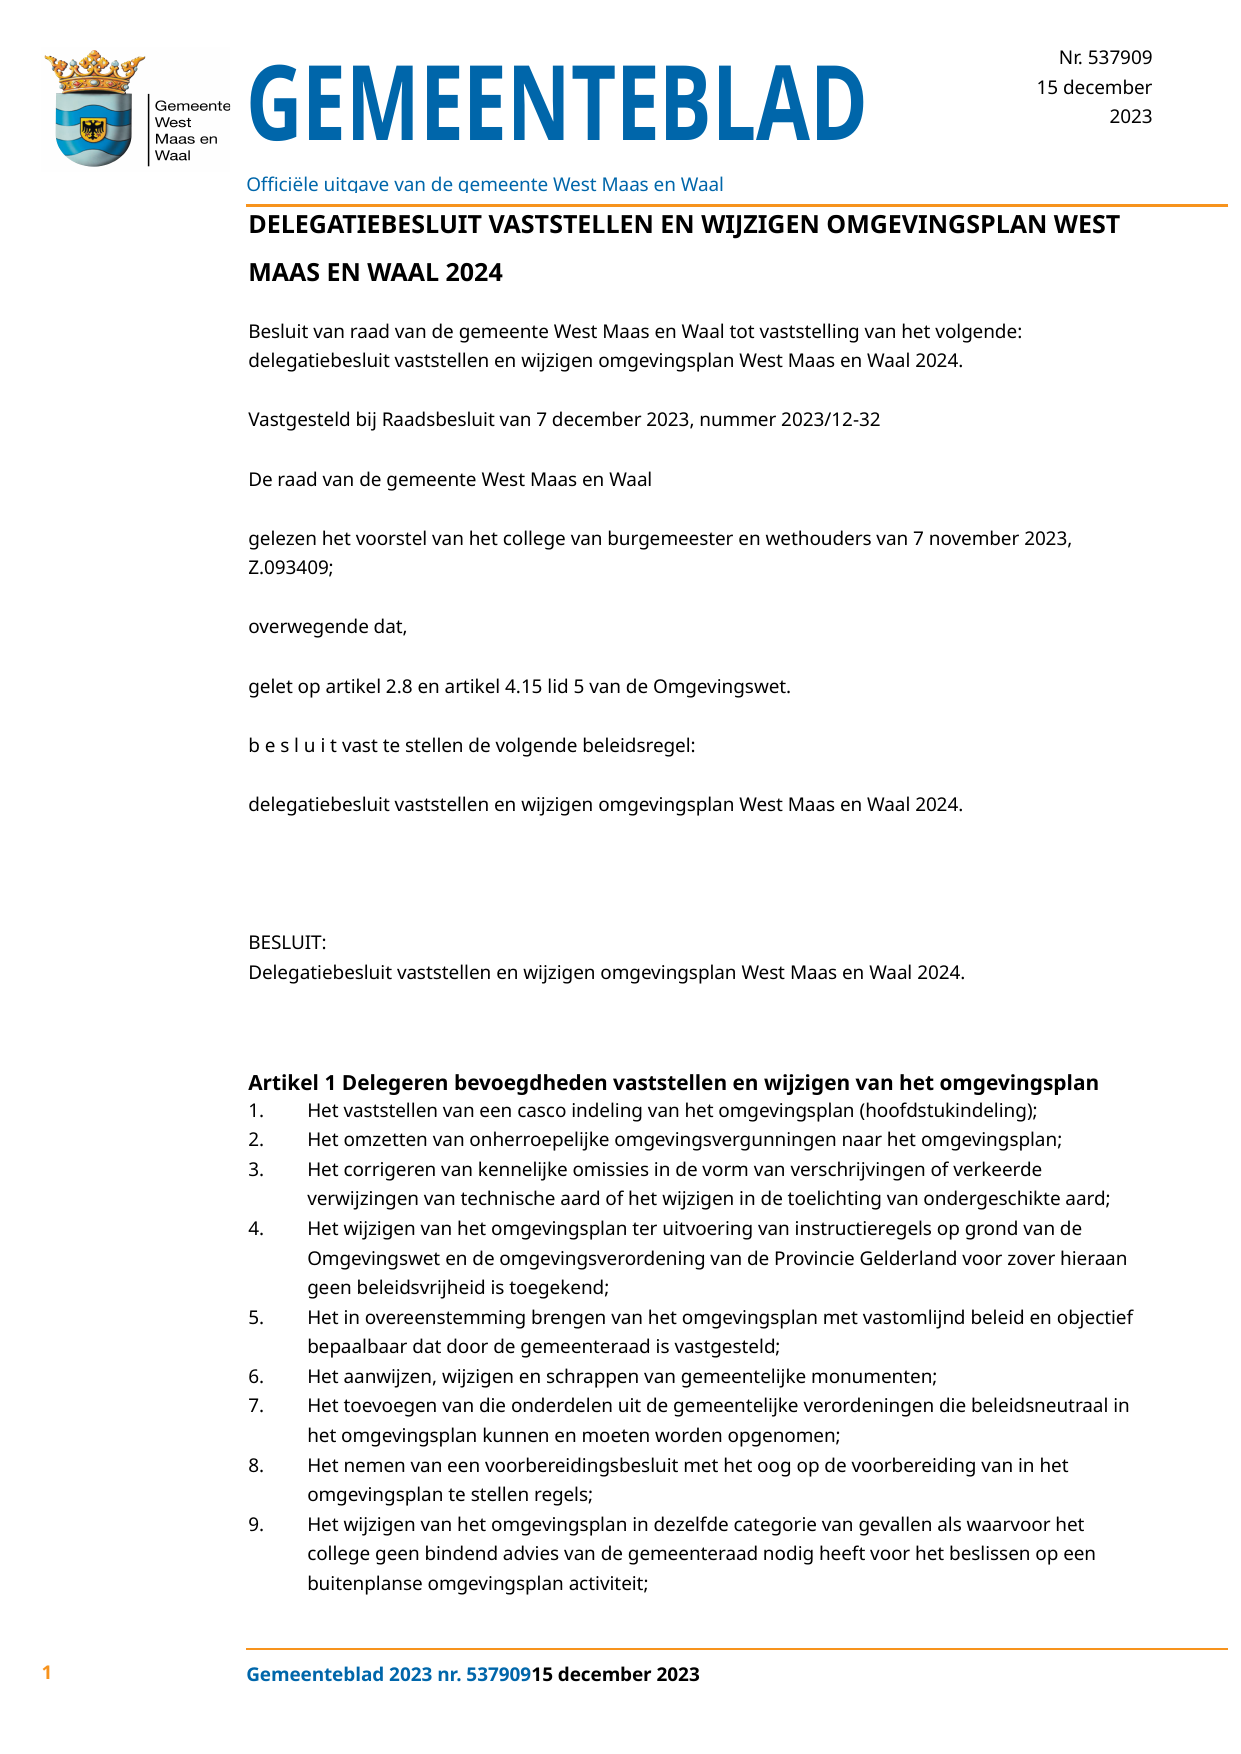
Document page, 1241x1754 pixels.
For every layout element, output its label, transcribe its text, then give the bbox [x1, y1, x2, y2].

list Het nemen van een voorbereidingsbesluit met het oog op de voorbereiding van in het omgevingsplan te stellen regels; [248, 1452, 1152, 1507]
list Het wijzigen van het omgevingsplan ter uitvoering van instructieregels op grond van de Omgevingswet en de omgevingsverordening van de Provincie Gelderland voor zover hieraan geen beleidsvrijheid is toegekend; [248, 1215, 1152, 1300]
text delegatiebesluit vaststellen en wijzigen omgevingsplan West Maas en Waal 2024. [248, 791, 1152, 817]
text overwegende dat, [248, 614, 1152, 639]
text Besluit van raad van de gemeente West Maas en Waal tot vaststelling van het volgende: delegatiebesluit vaststellen en wijzigen omgevingsplan West Maas en Waal 2024. [248, 318, 1152, 373]
list Het aanwijzen, wijzigen en schrappen van gemeentelijke monumenten; [248, 1363, 1152, 1389]
text BESLUIT: [248, 929, 1152, 955]
list Het corrigeren van kennelijke omissies in de vorm van verschrijvingen of verkeerde verwijzingen van technische aard of het wijzigen in de toelichting van ondergeschikte aard; [248, 1156, 1152, 1211]
list Het vaststellen van een casco indeling van het omgevingsplan (hoofdstukindeling); [248, 1097, 1152, 1123]
text gelezen het voorstel van het college van burgemeester en wethouders van 7 november 2023, Z.093409; [248, 525, 1152, 580]
list Het toevoegen van die onderdelen uit de gemeentelijke verordeningen die beleidsneutraal in het omgevingsplan kunnen en moeten worden opgenomen; [248, 1393, 1152, 1448]
text DELEGATIEBESLUIT VASTSTELLEN EN WIJZIGEN OMGEVINGSPLAN WEST MAAS EN WAAL 2024 [248, 207, 1152, 288]
text De raad van de gemeente West Maas en Waal [248, 466, 1152, 492]
list Het wijzigen van het omgevingsplan in dezelfde categorie van gevallen als waarvoor het college geen bindend advies van de gemeenteraad nodig heeft voor het beslissen op een buitenplanse omgevingsplan activiteit; [248, 1511, 1152, 1596]
list Het in overeenstemming brengen van het omgevingsplan met vastomlijnd beleid en objectief bepaalbaar dat door de gemeenteraad is vastgesteld; [248, 1304, 1152, 1359]
text Vastgesteld bij Raadsbesluit van 7 december 2023, nummer 2023/12-32 [248, 407, 1152, 432]
text gelet op artikel 2.8 en artikel 4.15 lid 5 van de Omgevingswet. [248, 673, 1152, 699]
text b e s l u i t vast te stellen de volgende beleidsregel: [248, 732, 1152, 758]
list Het omzetten van onherroepelijke omgevingsvergunningen naar het omgevingsplan; [248, 1126, 1152, 1152]
text Artikel 1 Delegeren bevoegdheden vaststellen en wijzigen van het omgevingsplan [248, 1068, 1152, 1097]
picture [41, 47, 231, 172]
text Delegatiebesluit vaststellen en wijzigen omgevingsplan West Maas en Waal 2024. [248, 959, 1152, 984]
